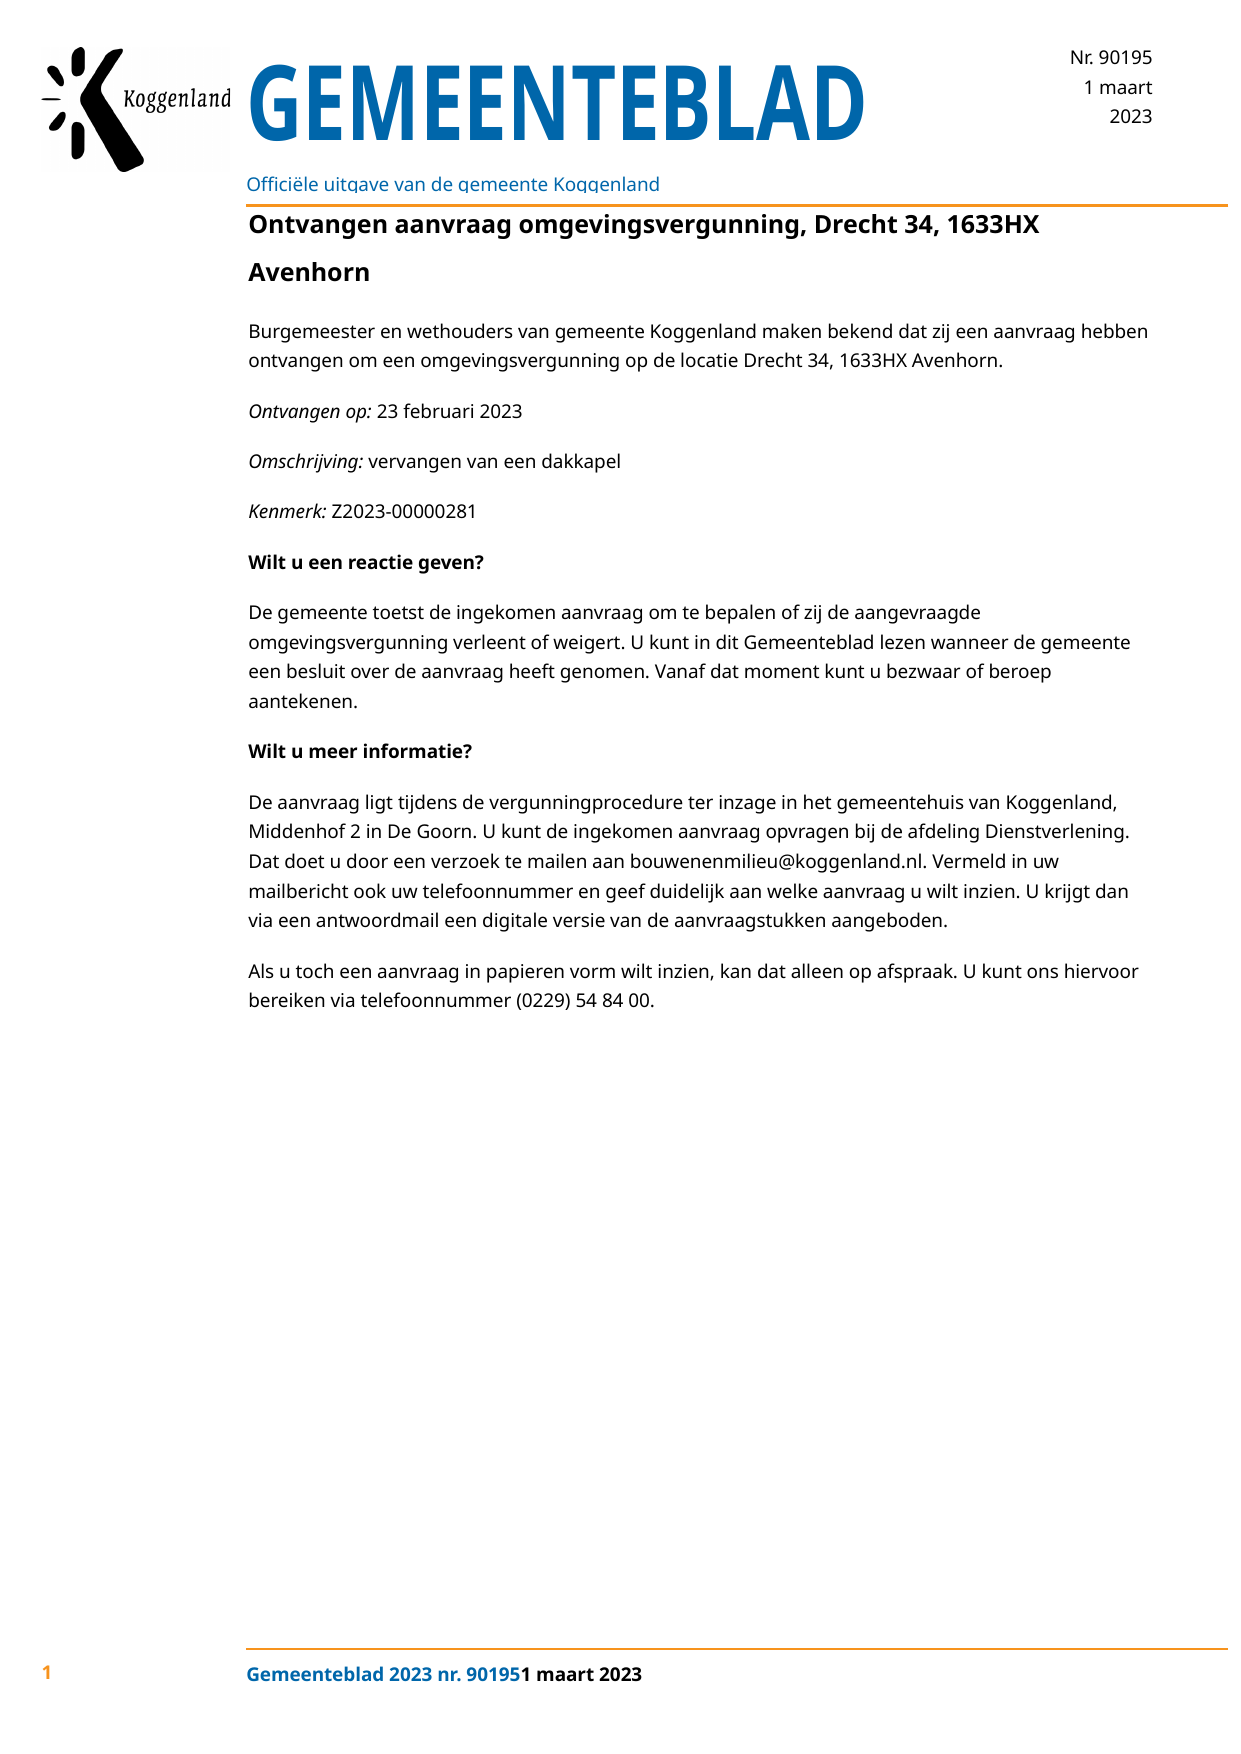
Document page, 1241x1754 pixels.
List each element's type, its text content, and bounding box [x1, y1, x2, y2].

picture [41, 47, 231, 172]
text Als u toch een aanvraag in papieren vorm wilt inzien, kan dat alleen op afspraak. U kunt ons hiervoor bereiken via telefoonnummer (0229) 54 84 00. [248, 958, 1152, 1013]
text Ontvangen op: 23 februari 2023 [248, 398, 1152, 424]
text Ontvangen aanvraag omgevingsvergunning, Drecht 34, 1633HX Avenhorn [248, 207, 1152, 288]
text Wilt u een reactie geven? [248, 549, 1152, 575]
text De gemeente toetst de ingekomen aanvraag om te bepalen of zij de aangevraagde omgevingsvergunning verleent of weigert. U kunt in dit Gemeenteblad lezen wanneer de gemeente een besluit over de aanvraag heeft genomen. Vanaf dat moment kunt u bezwaar of beroep aantekenen. [248, 599, 1152, 714]
text Omschrijving: vervangen van een dakkapel [248, 448, 1152, 474]
text Burgemeester en wethouders van gemeente Koggenland maken bekend dat zij een aanvraag hebben ontvangen om een omgevingsvergunning op de locatie Drecht 34, 1633HX Avenhorn. [248, 318, 1152, 373]
text De aanvraag ligt tijdens de vergunningprocedure ter inzage in het gemeentehuis van Koggenland, Middenhof 2 in De Goorn. U kunt de ingekomen aanvraag opvragen bij de afdeling Dienstverlening. Dat doet u door een verzoek te mailen aan bouwenenmilieu@koggenland.nl. Vermeld in uw mailbericht ook uw telefoonnummer en geef duidelijk aan welke aanvraag u wilt inzien. U krijgt dan via een antwoordmail een digitale versie van de aanvraagstukken aangeboden. [248, 789, 1152, 933]
text Kenmerk: Z2023-00000281 [248, 499, 1152, 524]
text Wilt u meer informatie? [248, 739, 1152, 764]
